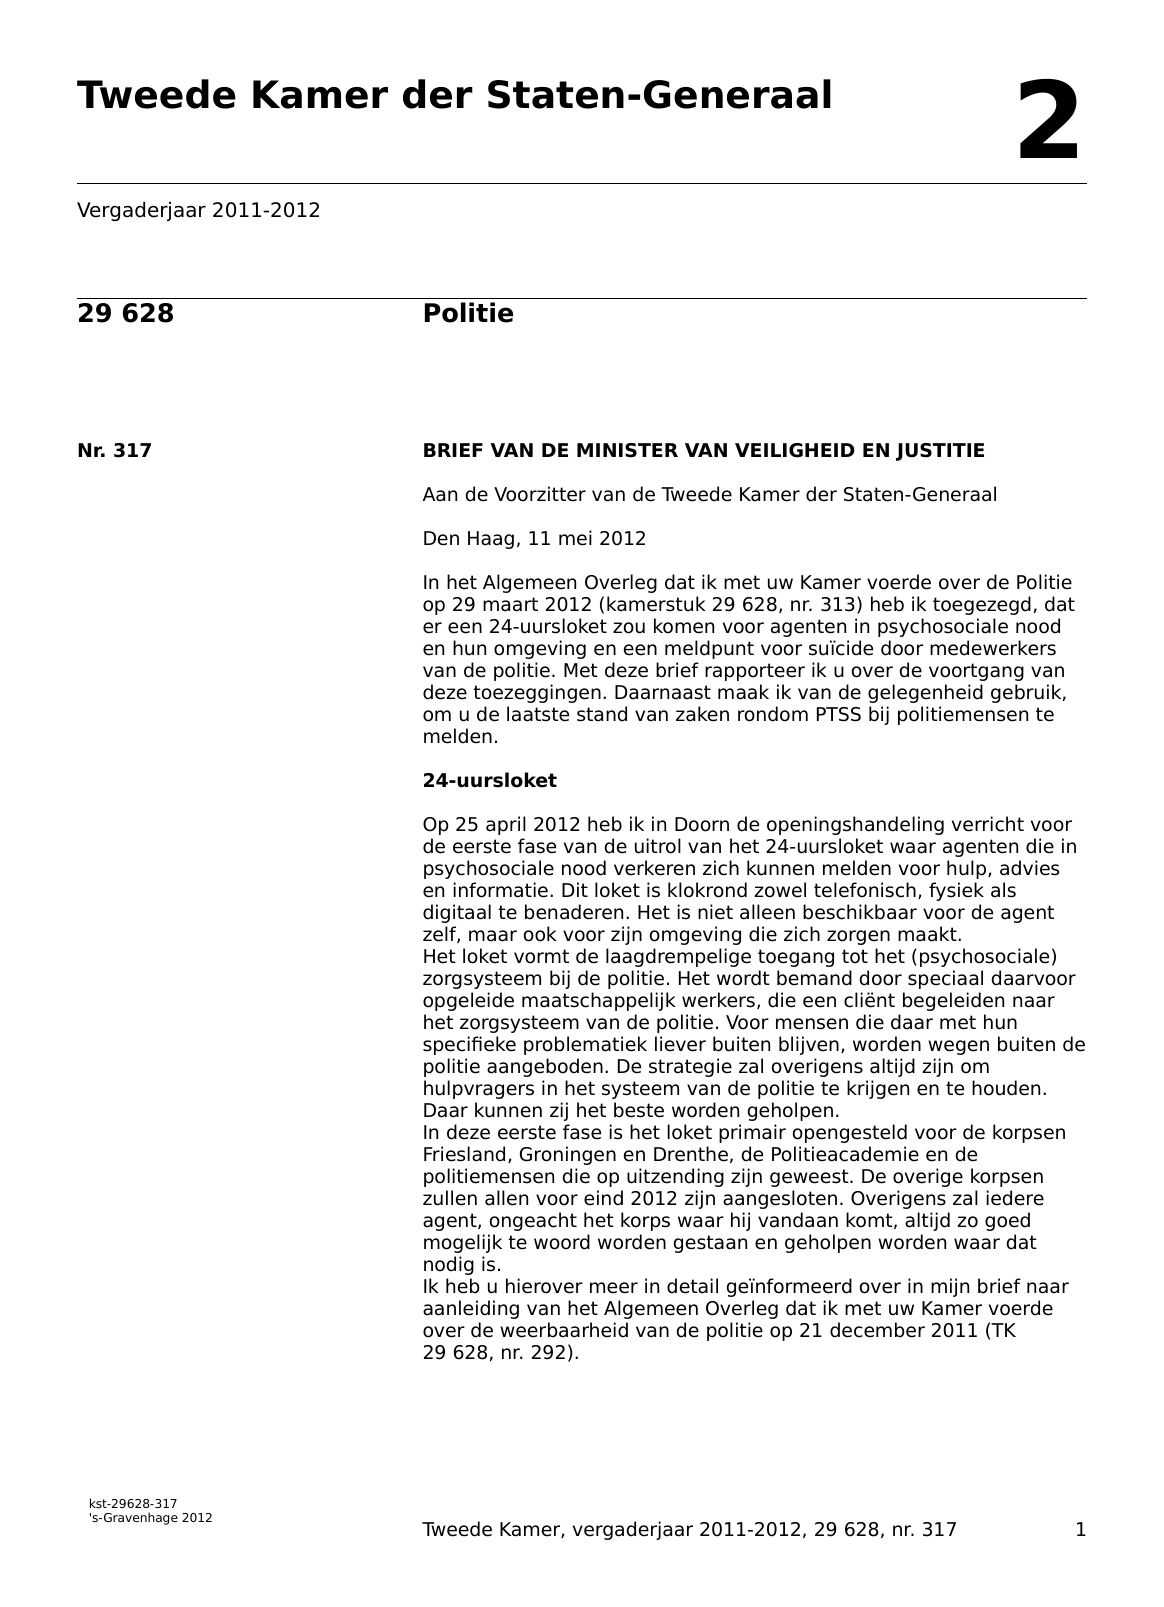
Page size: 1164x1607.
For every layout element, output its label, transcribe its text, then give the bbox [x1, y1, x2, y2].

subtitle 24-uursloket [422, 770, 1087, 792]
subtitle 29 628 Politie [77, 299, 1087, 329]
text Het loket vormt de laagdrempelige toegang tot het (psychosociale) zorgsysteem bij de politie. Het wordt bemand door speciaal daarvoor opgeleide maatschappelijk werkers, die een cliënt begeleiden naar het zorgsysteem van de politie. Voor mensen die daar met hun specifieke problematiek liever buiten blijven, worden wegen buiten de politie aangeboden. De strategie zal overigens altijd zijn om hulpvragers in het systeem van de politie te krijgen en te houden. Daar kunnen zij het beste worden geholpen. [422, 946, 1087, 1122]
text In het Algemeen Overleg dat ik met uw Kamer voerde over de Politie op 29 maart 2012 (kamerstuk 29 628, nr. 313) heb ik toegezegd, dat er een 24-uursloket zou komen voor agenten in psychosociale nood en hun omgeving en een meldpunt voor suïcide door medewerkers van de politie. Met deze brief rapporteer ik u over de voortgang van deze toezeggingen. Daarnaast maak ik van de gelegenheid gebruik, om u de laatste stand van zaken rondom PTSS bij politiemensen te melden. [422, 572, 1087, 748]
table_cell Vergaderjaar 2011-2012 [77, 184, 1087, 298]
subtitle Nr. 317 BRIEF VAN DE MINISTER VAN VEILIGHEID EN JUSTITIE [77, 440, 1087, 462]
text Ik heb u hierover meer in detail geïnformeerd over in mijn brief naar aanleiding van het Algemeen Overleg dat ik met uw Kamer voerde over de weerbaarheid van de politie op 21 december 2011 (TK 29 628, nr. 292). [422, 1276, 1087, 1364]
text 's-Gravenhage 2012 [88, 1511, 323, 1525]
text In deze eerste fase is het loket primair opengesteld voor de korpsen Friesland, Groningen en Drenthe, de Politieacademie en de politiemensen die op uitzending zijn geweest. De overige korpsen zullen allen voor eind 2012 zijn aangesloten. Overigens zal iedere agent, ongeacht het korps waar hij vandaan komt, altijd zo goed mogelijk te woord worden gestaan en geholpen worden waar dat nodig is. [422, 1122, 1087, 1276]
text kst-29628-317 [88, 1497, 323, 1511]
table_header Tweede Kamer der Staten-Generaal [77, 59, 886, 183]
text Aan de Voorzitter van de Tweede Kamer der Staten-Generaal [422, 484, 1087, 506]
text Den Haag, 11 mei 2012 [422, 528, 1087, 550]
table_header 2 [886, 59, 1087, 183]
text Op 25 april 2012 heb ik in Doorn de openingshandeling verricht voor de eerste fase van de uitrol van het 24-uursloket waar agenten die in psychosociale nood verkeren zich kunnen melden voor hulp, advies en informatie. Dit loket is klokrond zowel telefonisch, fysiek als digitaal te benaderen. Het is niet alleen beschikbaar voor de agent zelf, maar ook voor zijn omgeving die zich zorgen maakt. [422, 814, 1087, 946]
